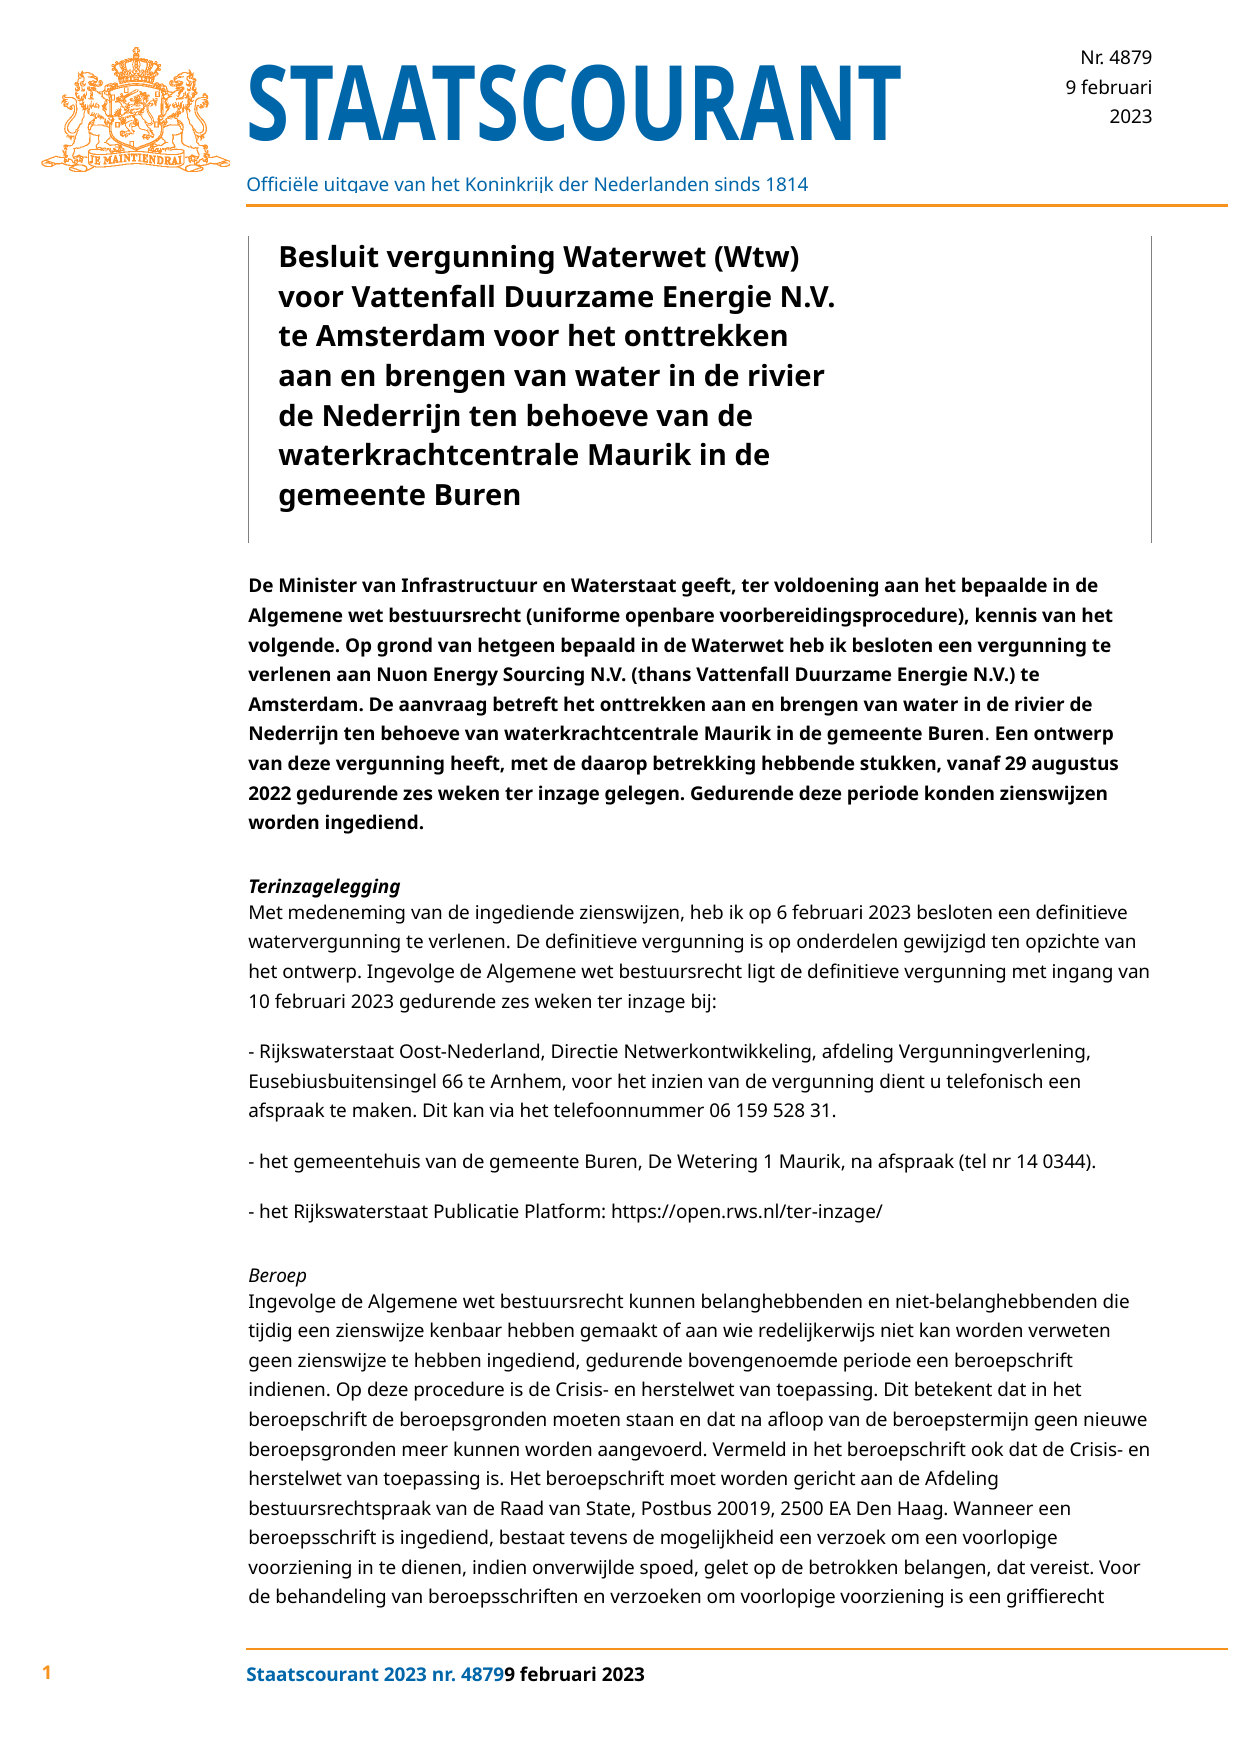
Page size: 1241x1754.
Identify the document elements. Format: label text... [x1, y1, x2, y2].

table_header [850, 236, 912, 413]
text - het Rijkswaterstaat Publicatie Platform: https://open.rws.nl/ter-inzage/ [248, 1198, 1152, 1224]
table_header Besluit vergunning Waterwet (Wtw) voor Vattenfall Duurzame Energie N.V. te Amsterdam voor het onttrekken aan en brengen van water in de rivier de Nederrijn ten behoeve van de waterkrachtcentrale Maurik in de gemeente Buren [249, 236, 850, 543]
table_header [1090, 236, 1151, 413]
picture [912, 236, 1090, 414]
text - het gemeentehuis van de gemeente Buren, De Wetering 1 Maurik, na afspraak (tel nr 14 0344). [248, 1148, 1152, 1173]
text Ingevolge de Algemene wet bestuursrecht kunnen belanghebbenden en niet-belanghebbenden die tijdig een zienswijze kenbaar hebben gemaakt of aan wie redelijkerwijs niet kan worden verweten geen zienswijze te hebben ingediend, gedurende bovengenoemde periode een beroepschrift indienen. Op deze procedure is de Crisis- en herstelwet van toepassing. Dit betekent dat in het beroepschrift de beroepsgronden moeten staan en dat na afloop van de beroepstermijn geen nieuwe beroepsgronden meer kunnen worden aangevoerd. Vermeld in het beroepschrift ook dat de Crisis- en herstelwet van toepassing is. Het beroepschrift moet worden gericht aan de Afdeling bestuursrechtspraak van de Raad van State, Postbus 20019, 2500 EA Den Haag. Wanneer een beroepsschrift is ingediend, bestaat tevens de mogelijkheid een verzoek om een voorlopige voorziening in te dienen, indien onverwijlde spoed, gelet op de betrokken belangen, dat vereist. Voor de behandeling van beroepsschriften en verzoeken om voorlopige voorziening is een griffierecht [248, 1288, 1152, 1609]
picture [41, 47, 231, 172]
text - Rijkswaterstaat Oost-Nederland, Directie Netwerkontwikkeling, afdeling Vergunningverlening, Eusebiusbuitensingel 66 te Arnhem, voor het inzien van de vergunning dient u telefonisch een afspraak te maken. Dit kan via het telefoonnummer 06 159 528 31. [248, 1038, 1152, 1123]
text Terinzagelegging [248, 873, 1152, 899]
table_header [850, 414, 1151, 543]
text De Minister van Infrastructuur en Waterstaat geeft, ter voldoening aan het bepaalde in de Algemene wet bestuursrecht (uniforme openbare voorbereidingsprocedure), kennis van het volgende. Op grond van hetgeen bepaald in de Waterwet heb ik besloten een vergunning te verlenen aan Nuon Energy Sourcing N.V. (thans Vattenfall Duurzame Energie N.V.) te Amsterdam. De aanvraag betreft het onttrekken aan en brengen van water in de rivier de Nederrijn ten behoeve van waterkrachtcentrale Maurik in de gemeente Buren. Een ontwerp van deze vergunning heeft, met de daarop betrekking hebbende stukken, vanaf 29 augustus 2022 gedurende zes weken ter inzage gelegen. Gedurende deze periode konden zienswijzen worden ingediend. [248, 573, 1152, 835]
text Beroep [248, 1262, 1152, 1288]
text Met medeneming van de ingediende zienswijzen, heb ik op 6 februari 2023 besloten een definitieve watervergunning te verlenen. De definitieve vergunning is op onderdelen gewijzigd ten opzichte van het ontwerp. Ingevolge de Algemene wet bestuursrecht ligt de definitieve vergunning met ingang van 10 februari 2023 gedurende zes weken ter inzage bij: [248, 899, 1152, 1013]
